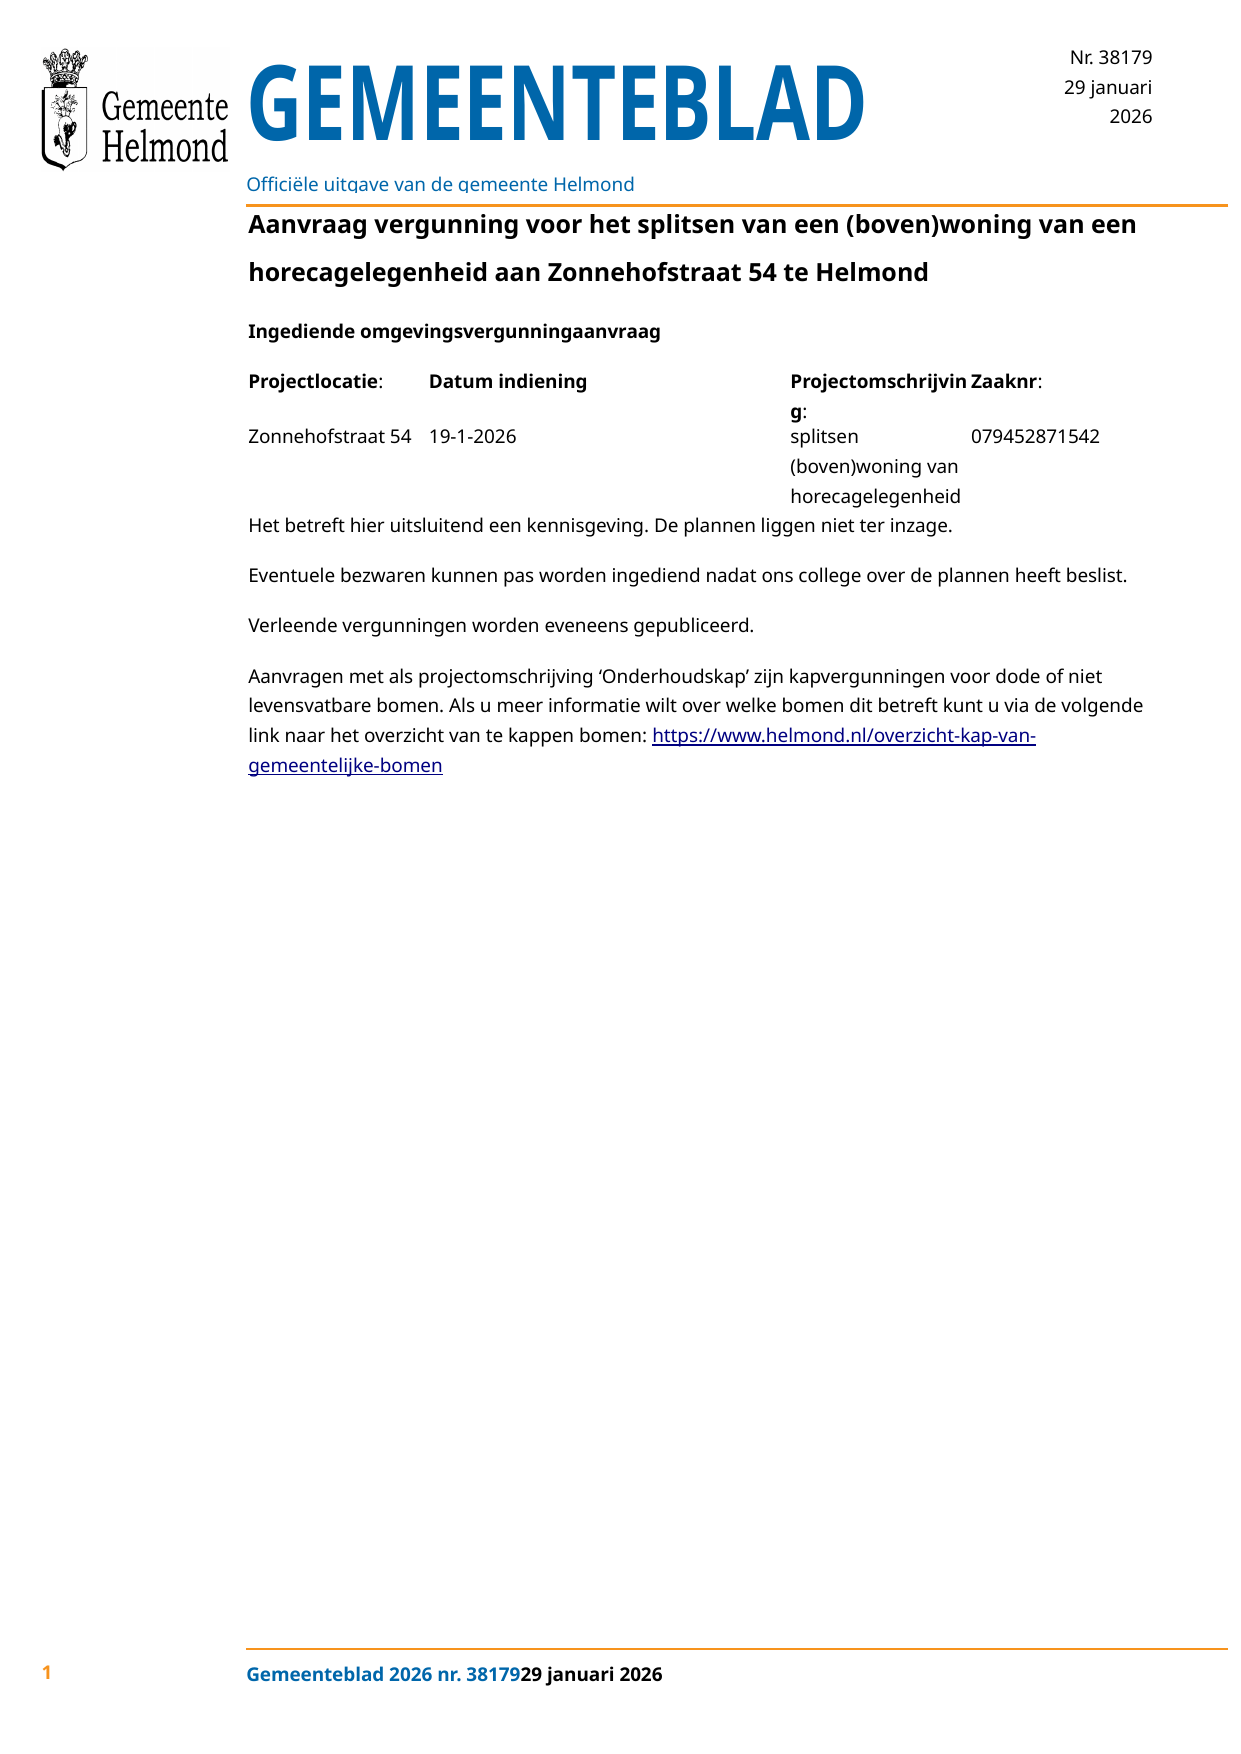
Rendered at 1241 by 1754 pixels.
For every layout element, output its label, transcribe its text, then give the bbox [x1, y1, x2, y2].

text Eventuele bezwaren kunnen pas worden ingediend nadat ons college over de plannen heeft beslist. [248, 562, 1152, 588]
table_header Projectomschrijving: [790, 369, 971, 424]
text Het betreft hier uitsluitend een kennisgeving. De plannen liggen niet ter inzage. [248, 512, 1152, 538]
table_cell [609, 424, 790, 509]
text Verleende vergunningen worden eveneens gepubliceerd. [248, 613, 1152, 638]
text Aanvraag vergunning voor het splitsen van een (boven)woning van een horecagelegenheid aan Zonnehofstraat 54 te Helmond [248, 207, 1152, 288]
picture [41, 47, 231, 172]
text Aanvragen met als projectomschrijving ‘Onderhoudskap’ zijn kapvergunningen voor dode of niet levensvatbare bomen. Als u meer informatie wilt over welke bomen dit betreft kunt u via de volgende link naar het overzicht van te kappen bomen: https://www.helmond.nl/overzicht-kap-van-gemeentelijke-bomen [248, 663, 1152, 778]
table_cell 19-1-2026 [429, 424, 609, 509]
text Ingediende omgevingsvergunningaanvraag [248, 318, 1152, 344]
table_header Projectlocatie: [248, 369, 429, 424]
table_cell Zonnehofstraat 54 [248, 424, 429, 509]
table_cell 079452871542 [971, 424, 1152, 509]
table_header Zaaknr: [971, 369, 1152, 424]
table_header Datum indiening [429, 369, 609, 424]
table_header [609, 369, 790, 424]
table_cell splitsen (boven)woning van horecagelegenheid [790, 424, 971, 509]
